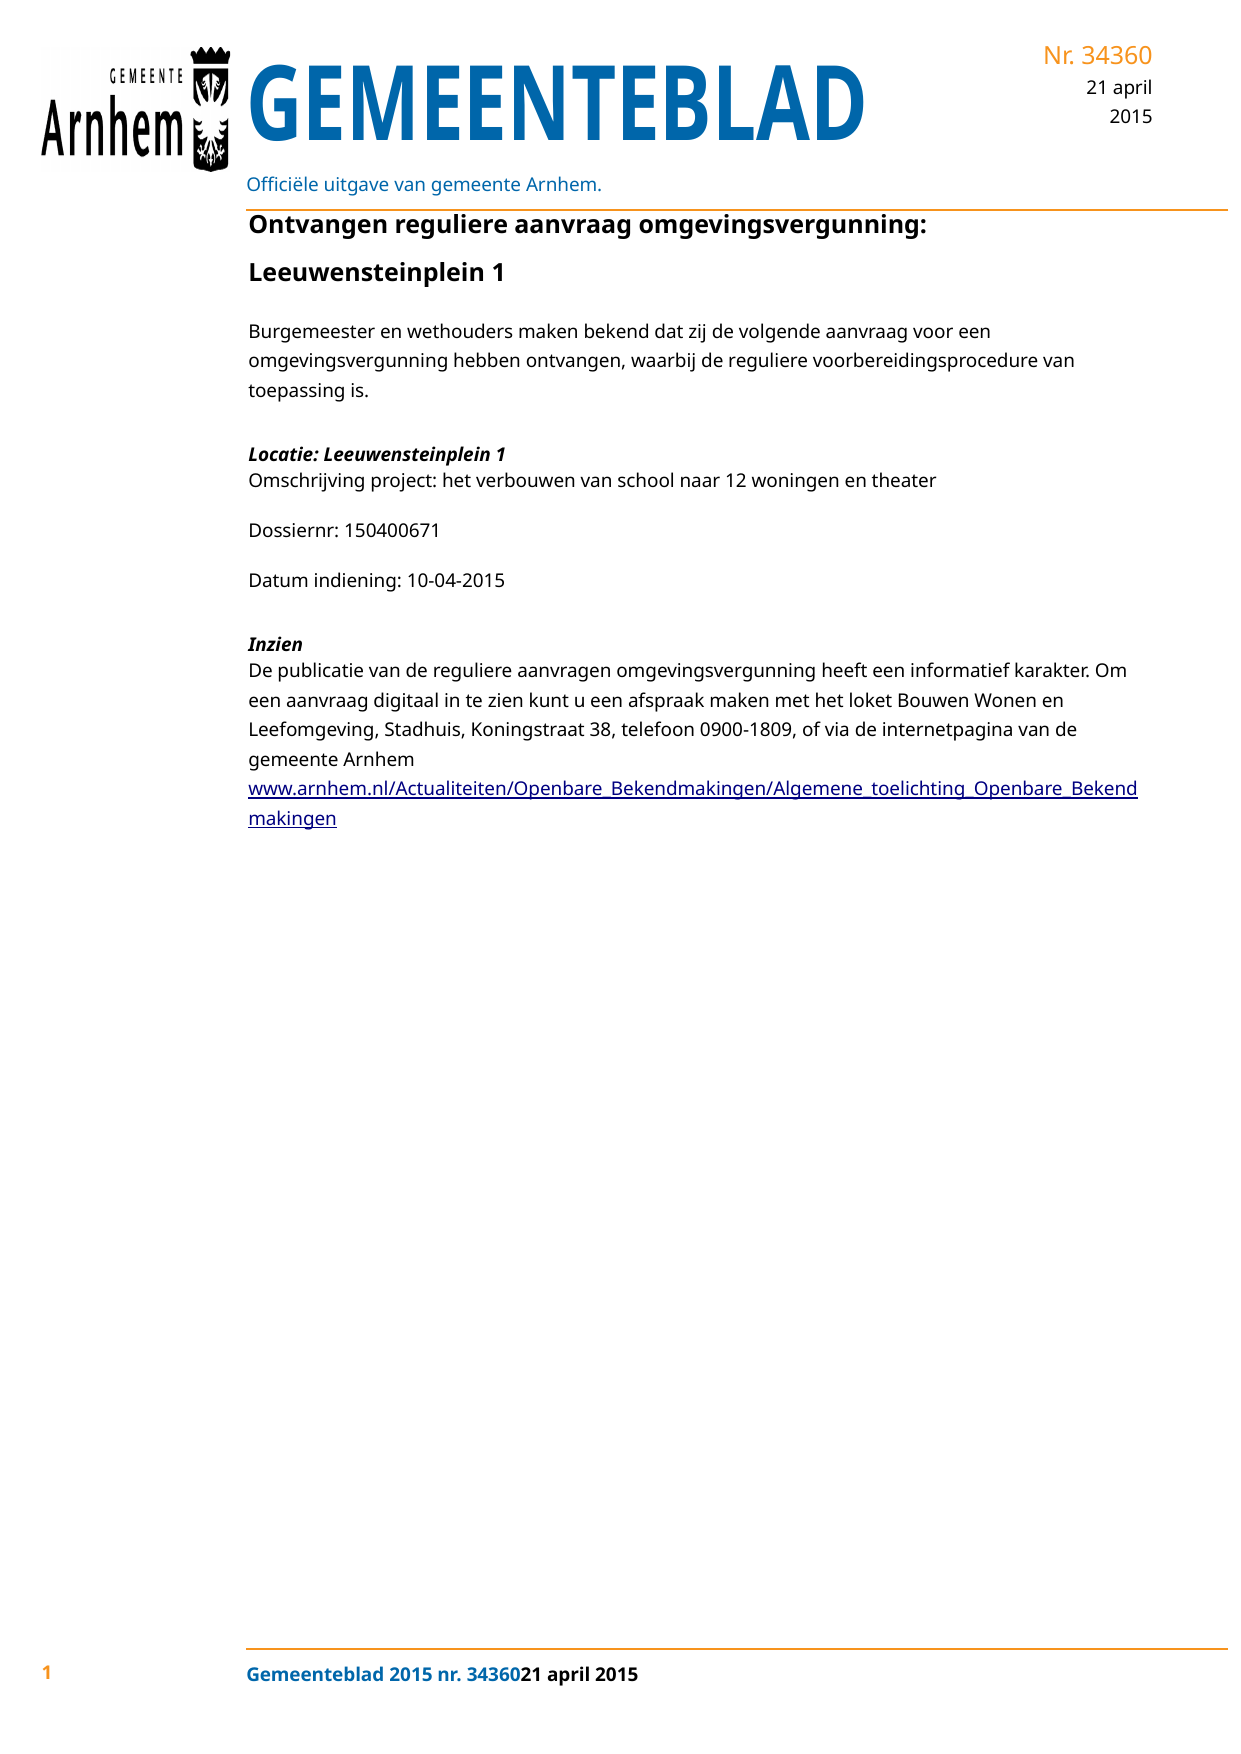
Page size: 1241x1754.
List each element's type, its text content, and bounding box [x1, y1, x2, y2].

text Ontvangen reguliere aanvraag omgevingsvergunning: Leeuwensteinplein 1 [248, 211, 1152, 288]
text Inzien [248, 632, 1152, 657]
text Burgemeester en wethouders maken bekend dat zij de volgende aanvraag voor een omgevingsvergunning hebben ontvangen, waarbij de reguliere voorbereidingsprocedure van toepassing is. [248, 318, 1152, 403]
text De publicatie van de reguliere aanvragen omgevingsvergunning heeft een informatief karakter. Om een aanvraag digitaal in te zien kunt u een afspraak maken met het loket Bouwen Wonen en Leefomgeving, Stadhuis, Koningstraat 38, telefoon 0900-1809, of via de internetpagina van de gemeente Arnhem www.arnhem.nl/Actualiteiten/Openbare_Bekendmakingen/Algemene_toelichting_Openbare_Bekendmakingen [248, 657, 1152, 831]
text Locatie: Leeuwensteinplein 1 [248, 441, 1152, 467]
picture [41, 47, 231, 172]
text Datum indiening: 10-04-2015 [248, 568, 1152, 593]
text Dossiernr: 150400671 [248, 517, 1152, 543]
text Omschrijving project: het verbouwen van school naar 12 woningen en theater [248, 467, 1152, 492]
